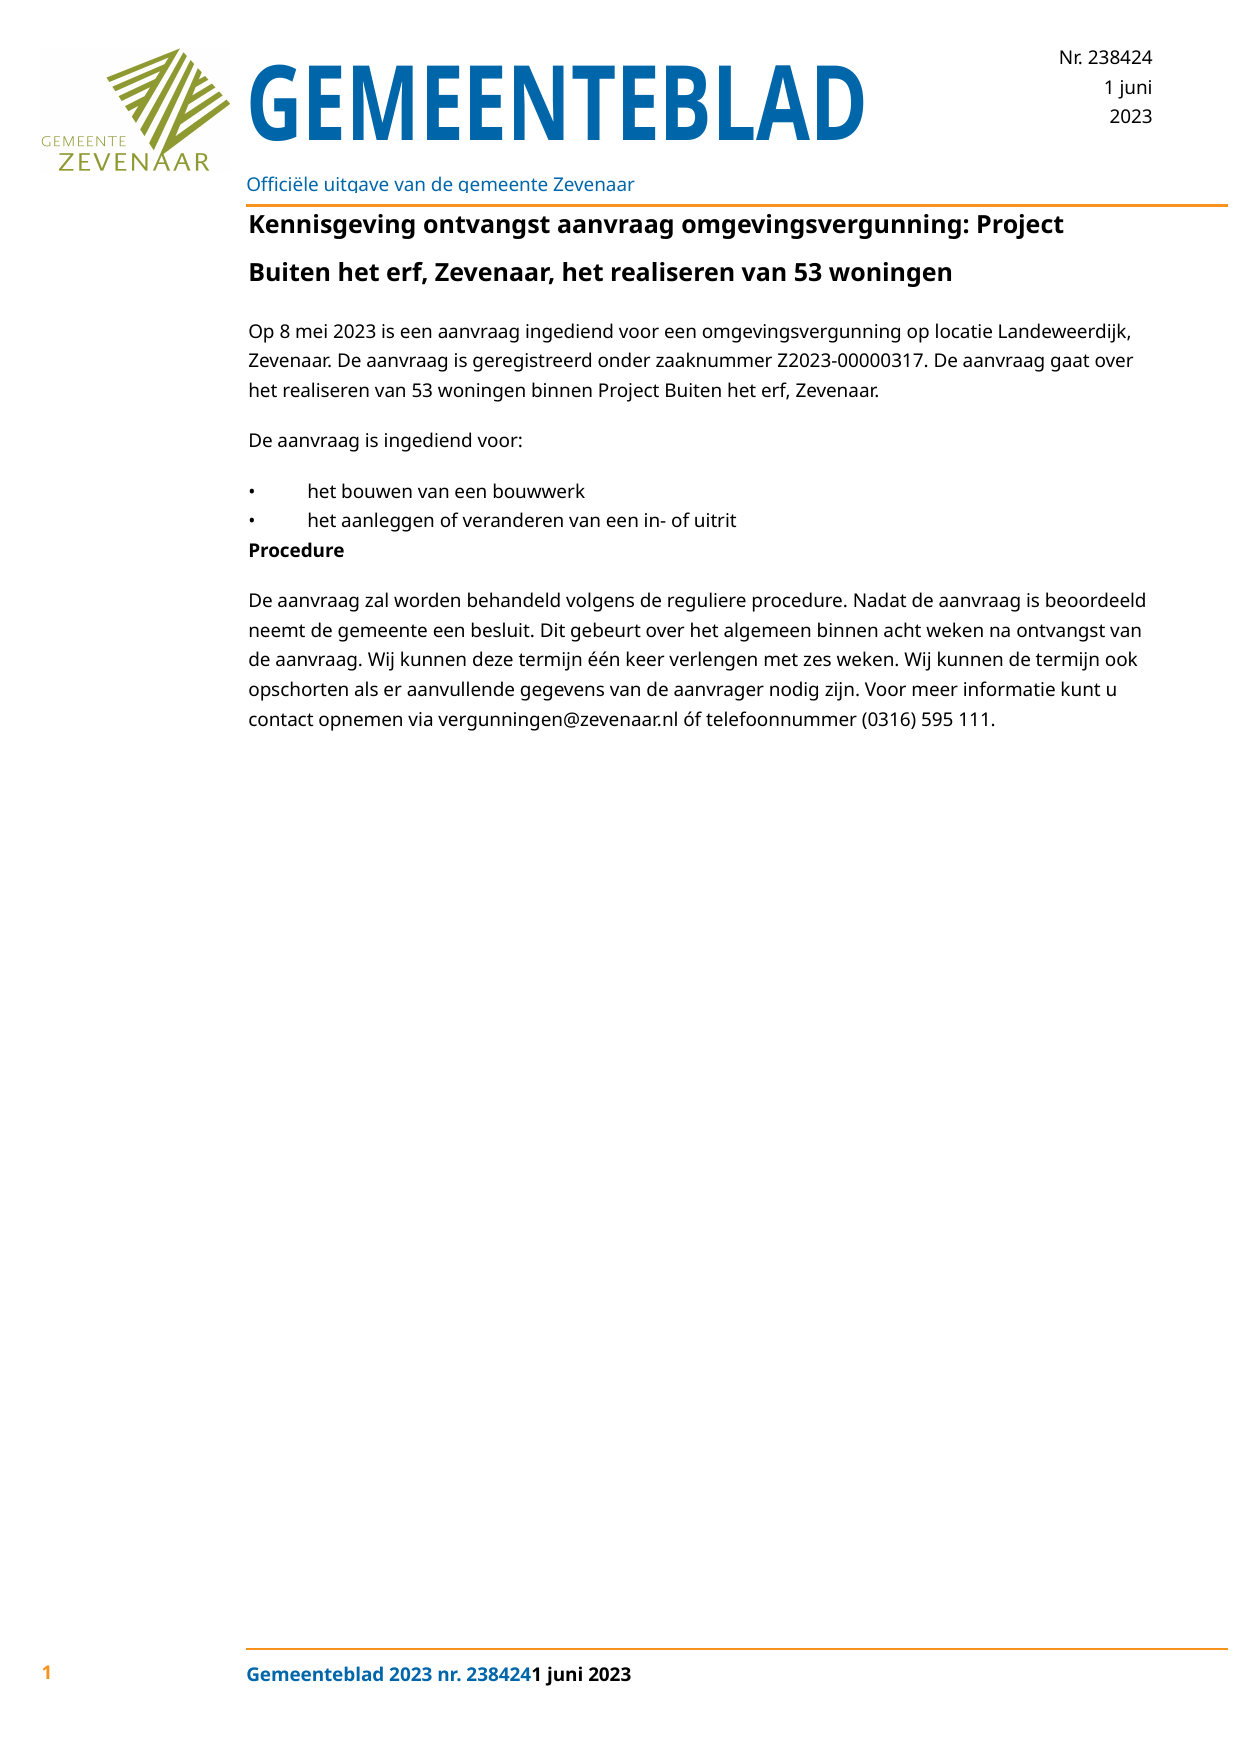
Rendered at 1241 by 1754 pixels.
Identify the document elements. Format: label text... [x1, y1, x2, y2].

text Op 8 mei 2023 is een aanvraag ingediend voor een omgevingsvergunning op locatie Landeweerdijk, Zevenaar. De aanvraag is geregistreerd onder zaaknummer Z2023-00000317. De aanvraag gaat over het realiseren van 53 woningen binnen Project Buiten het erf, Zevenaar. [248, 318, 1152, 403]
list het bouwen van een bouwwerk [248, 478, 1152, 504]
text Procedure [248, 537, 1152, 563]
text De aanvraag zal worden behandeld volgens de reguliere procedure. Nadat de aanvraag is beoordeeld neemt de gemeente een besluit. Dit gebeurt over het algemeen binnen acht weken na ontvangst van de aanvraag. Wij kunnen deze termijn één keer verlengen met zes weken. Wij kunnen de termijn ook opschorten als er aanvullende gegevens van de aanvrager nodig zijn. Voor meer informatie kunt u contact opnemen via vergunningen@zevenaar.nl óf telefoonnummer (0316) 595 111. [248, 587, 1152, 732]
picture [41, 47, 231, 172]
text De aanvraag is ingediend voor: [248, 427, 1152, 453]
list het aanleggen of veranderen van een in- of uitrit [248, 507, 1152, 533]
text Kennisgeving ontvangst aanvraag omgevingsvergunning: Project Buiten het erf, Zevenaar, het realiseren van 53 woningen [248, 207, 1152, 288]
